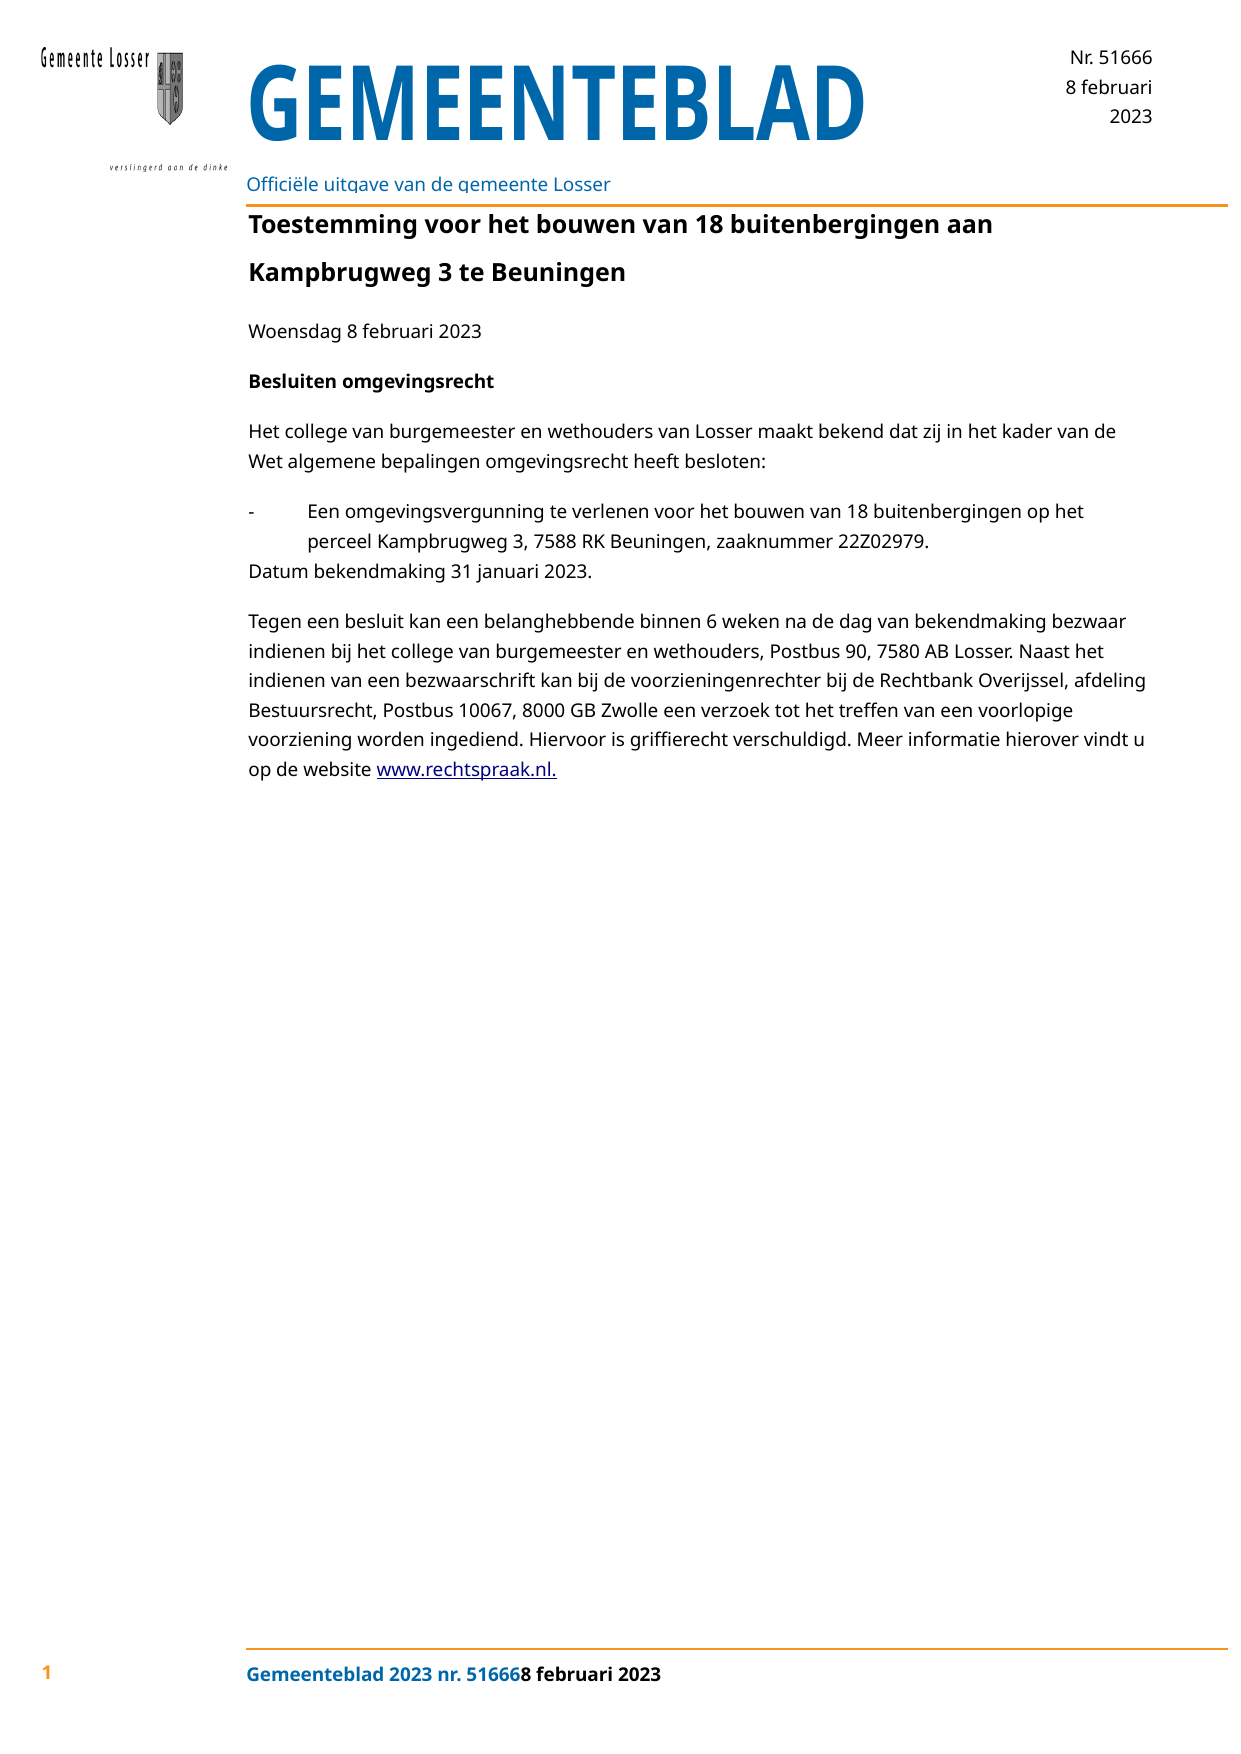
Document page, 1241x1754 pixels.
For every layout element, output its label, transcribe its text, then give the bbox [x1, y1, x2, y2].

text Het college van burgemeester en wethouders van Losser maakt bekend dat zij in het kader van de Wet algemene bepalingen omgevingsrecht heeft besloten: [248, 419, 1152, 474]
text Tegen een besluit kan een belanghebbende binnen 6 weken na de dag van bekendmaking bezwaar indienen bij het college van burgemeester en wethouders, Postbus 90, 7580 AB Losser. Naast het indienen van een bezwaarschrift kan bij de voorzieningenrechter bij de Rechtbank Overijssel, afdeling Bestuursrecht, Postbus 10067, 8000 GB Zwolle een verzoek tot het treffen van een voorlopige voorziening worden ingediend. Hiervoor is griffierecht verschuldigd. Meer informatie hierover vindt u op de website www.rechtspraak.nl. [248, 608, 1152, 782]
text Datum bekendmaking 31 januari 2023. [248, 558, 1152, 584]
text Toestemming voor het bouwen van 18 buitenbergingen aan Kampbrugweg 3 te Beuningen [248, 207, 1152, 288]
picture [41, 47, 231, 172]
list Een omgevingsvergunning te verlenen voor het bouwen van 18 buitenbergingen op het perceel Kampbrugweg 3, 7588 RK Beuningen, zaaknummer 22Z02979. [248, 499, 1152, 554]
text Besluiten omgevingsrecht [248, 368, 1152, 394]
text Woensdag 8 februari 2023 [248, 318, 1152, 344]
